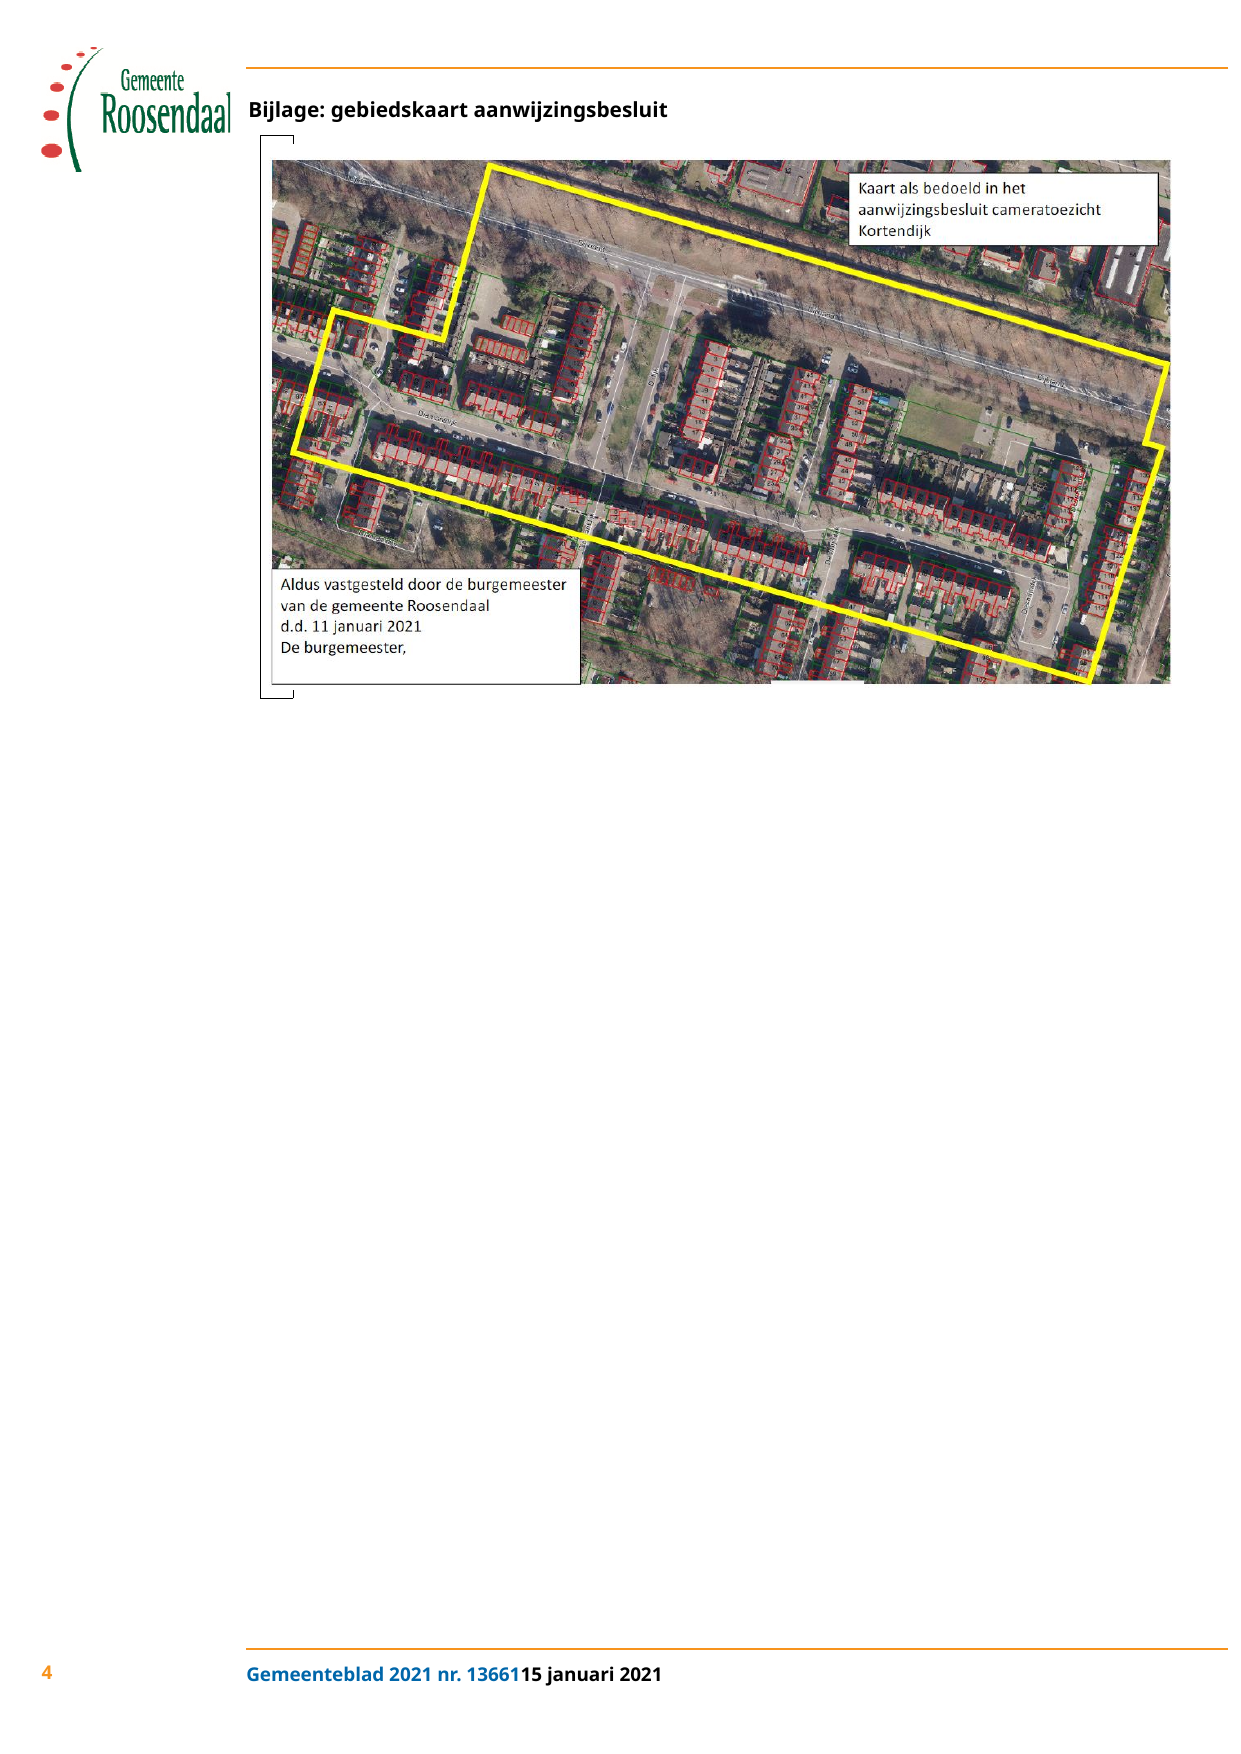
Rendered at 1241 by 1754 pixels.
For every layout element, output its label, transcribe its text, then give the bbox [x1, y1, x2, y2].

picture [41, 47, 231, 172]
picture [268, 144, 1173, 690]
text Bijlage: gebiedskaart aanwijzingsbesluit [248, 95, 1152, 123]
